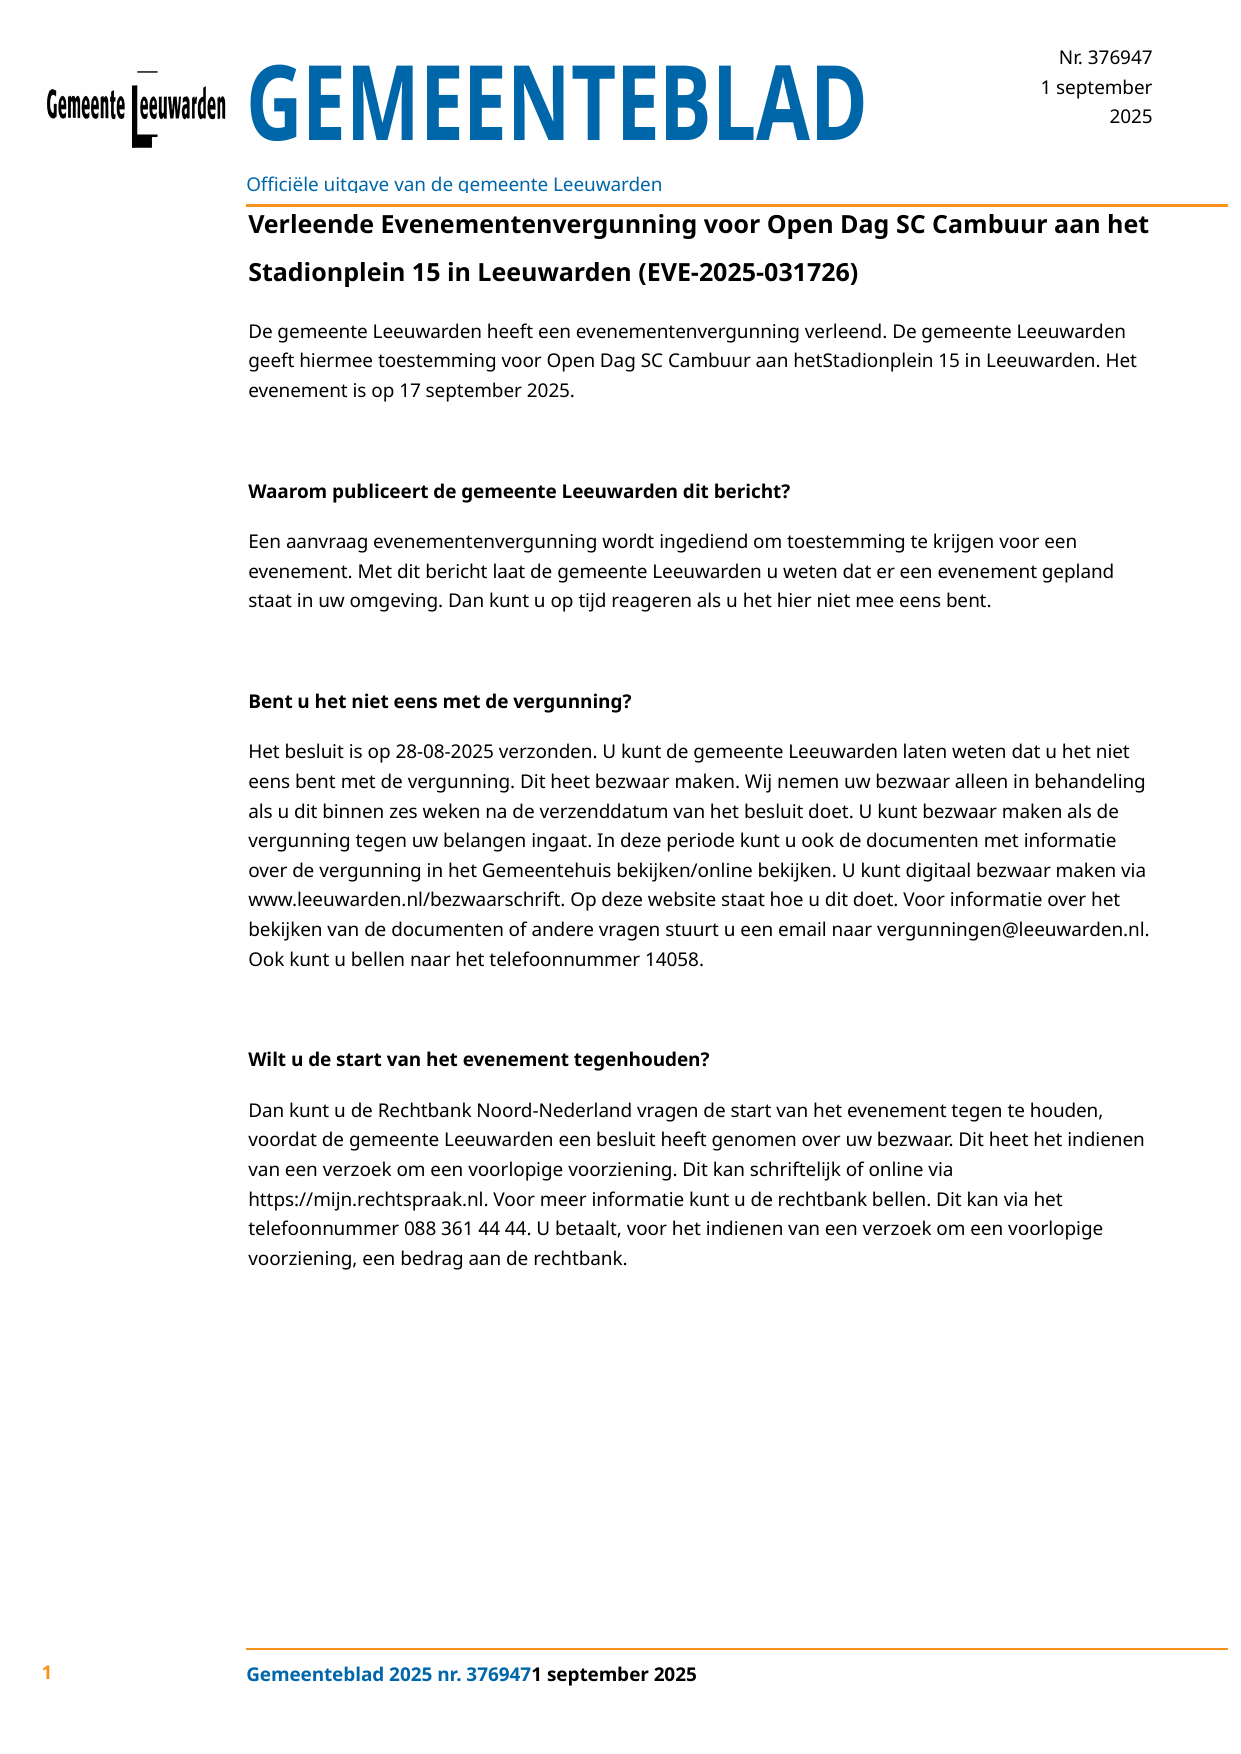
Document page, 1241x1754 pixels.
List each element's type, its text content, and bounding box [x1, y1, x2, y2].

text De gemeente Leeuwarden heeft een evenementenvergunning verleend. De gemeente Leeuwarden geeft hiermee toestemming voor Open Dag SC Cambuur aan hetStadionplein 15 in Leeuwarden. Het evenement is op 17 september 2025. [248, 318, 1152, 403]
text Verleende Evenementenvergunning voor Open Dag SC Cambuur aan het Stadionplein 15 in Leeuwarden (EVE-2025-031726) [248, 207, 1152, 288]
text Wilt u de start van het evenement tegenhouden? [248, 1047, 1152, 1072]
text Het besluit is op 28-08-2025 verzonden. U kunt de gemeente Leeuwarden laten weten dat u het niet eens bent met de vergunning. Dit heet bezwaar maken. Wij nemen uw bezwaar alleen in behandeling als u dit binnen zes weken na de verzenddatum van het besluit doet. U kunt bezwaar maken als de vergunning tegen uw belangen ingaat. In deze periode kunt u ook de documenten met informatie over de vergunning in het Gemeentehuis bekijken/online bekijken. U kunt digitaal bezwaar maken via www.leeuwarden.nl/bezwaarschrift. Op deze website staat hoe u dit doet. Voor informatie over het bekijken van de documenten of andere vragen stuurt u een email naar vergunningen@leeuwarden.nl. Ook kunt u bellen naar het telefoonnummer 14058. [248, 739, 1152, 972]
text Bent u het niet eens met de vergunning? [248, 688, 1152, 714]
text Waarom publiceert de gemeente Leeuwarden dit bericht? [248, 478, 1152, 504]
text Een aanvraag evenementenvergunning wordt ingediend om toestemming te krijgen voor een evenement. Met dit bericht laat de gemeente Leeuwarden u weten dat er een evenement gepland staat in uw omgeving. Dan kunt u op tijd reageren als u het hier niet mee eens bent. [248, 528, 1152, 613]
picture [41, 47, 231, 172]
text Dan kunt u de Rechtbank Noord-Nederland vragen de start van het evenement tegen te houden, voordat de gemeente Leeuwarden een besluit heeft genomen over uw bezwaar. Dit heet het indienen van een verzoek om een voorlopige voorziening. Dit kan schriftelijk of online via https://mijn.rechtspraak.nl. Voor meer informatie kunt u de rechtbank bellen. Dit kan via het telefoonnummer 088 361 44 44. U betaalt, voor het indienen van een verzoek om een voorlopige voorziening, een bedrag aan de rechtbank. [248, 1097, 1152, 1271]
